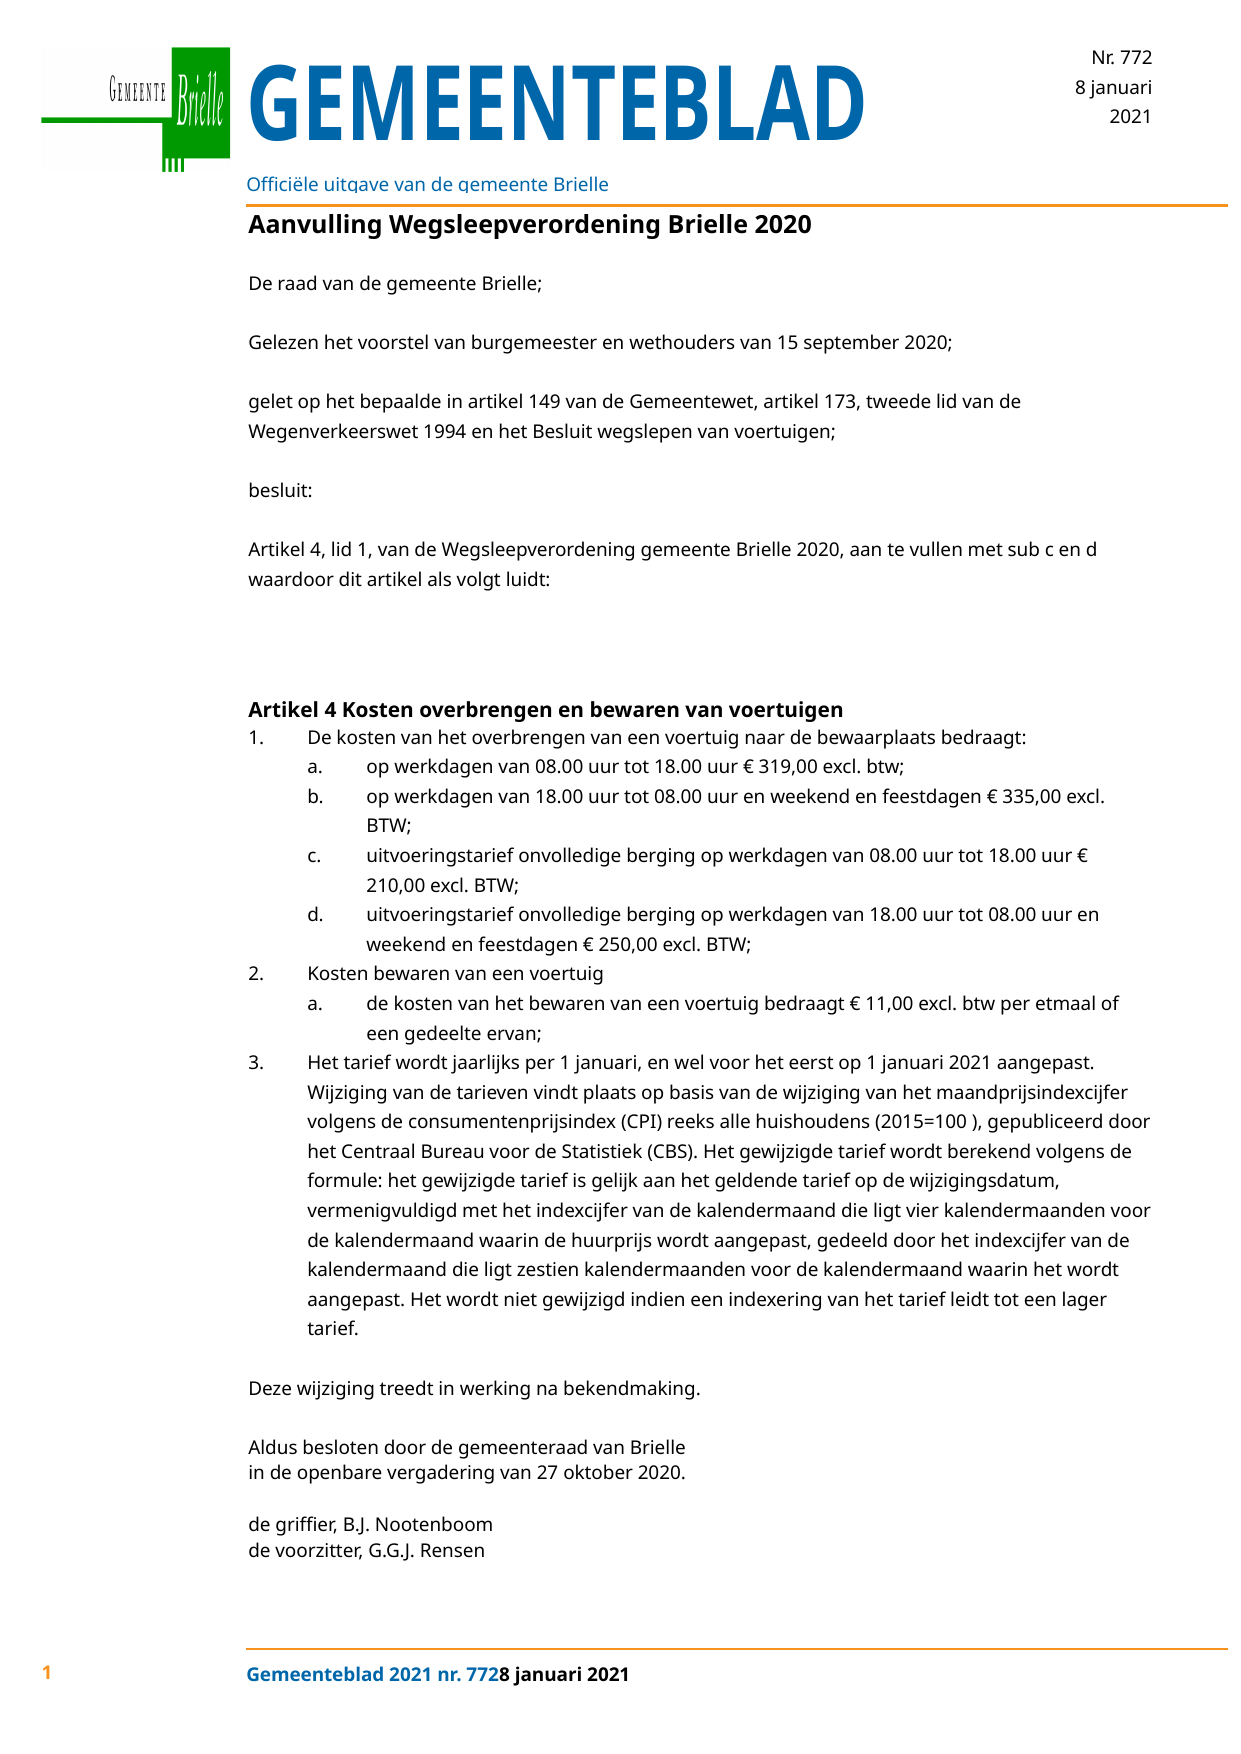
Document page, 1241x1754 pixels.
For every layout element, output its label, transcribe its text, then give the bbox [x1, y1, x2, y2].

list op werkdagen van 08.00 uur tot 18.00 uur € 319,00 excl. btw; [307, 753, 1152, 779]
list op werkdagen van 18.00 uur tot 08.00 uur en weekend en feestdagen € 335,00 excl. BTW; [307, 783, 1152, 838]
text Aldus besloten door de gemeenteraad van Brielle [248, 1434, 1152, 1459]
text gelet op het bepaalde in artikel 149 van de Gemeentewet, artikel 173, tweede lid van de Wegenverkeerswet 1994 en het Besluit wegslepen van voertuigen; [248, 389, 1152, 444]
text Deze wijziging treedt in werking na bekendmaking. [248, 1375, 1152, 1400]
text besluit: [248, 477, 1152, 503]
text Gelezen het voorstel van burgemeester en wethouders van 15 september 2020; [248, 329, 1152, 355]
list De kosten van het overbrengen van een voertuig naar de bewaarplaats bedraagt: [248, 724, 1152, 749]
text De raad van de gemeente Brielle; [248, 270, 1152, 296]
picture [41, 47, 231, 172]
list Het tarief wordt jaarlijks per 1 januari, en wel voor het eerst op 1 januari 2021 aangepast. Wijziging van de tarieven vindt plaats op basis van de wijziging van het maandprijsindexcijfer volgens de consumentenprijsindex (CPI) reeks alle huishoudens (2015=100 ), gepubliceerd door het Centraal Bureau voor de Statistiek (CBS). Het gewijzigde tarief wordt berekend volgens de formule: het gewijzigde tarief is gelijk aan het geldende tarief op de wijzigingsdatum, vermenigvuldigd met het indexcijfer van de kalendermaand die ligt vier kalendermaanden voor de kalendermaand waarin de huurprijs wordt aangepast, gedeeld door het indexcijfer van de kalendermaand die ligt zestien kalendermaanden voor de kalendermaand waarin het wordt aangepast. Het wordt niet gewijzigd indien een indexering van het tarief leidt tot een lager tarief. [248, 1049, 1152, 1341]
text Artikel 4 Kosten overbrengen en bewaren van voertuigen [248, 695, 1152, 724]
list Kosten bewaren van een voertuig [248, 961, 1152, 986]
text de voorzitter, G.G.J. Rensen [248, 1537, 1152, 1562]
list uitvoeringstarief onvolledige berging op werkdagen van 18.00 uur tot 08.00 uur en weekend en feestdagen € 250,00 excl. BTW; [307, 901, 1152, 957]
text Aanvulling Wegsleepverordening Brielle 2020 [248, 207, 1152, 241]
text Artikel 4, lid 1, van de Wegsleepverordening gemeente Brielle 2020, aan te vullen met sub c en d waardoor dit artikel als volgt luidt: [248, 537, 1152, 592]
text de griffier, B.J. Nootenboom [248, 1511, 1152, 1537]
text in de openbare vergadering van 27 oktober 2020. [248, 1459, 1152, 1485]
list uitvoeringstarief onvolledige berging op werkdagen van 08.00 uur tot 18.00 uur € 210,00 excl. BTW; [307, 842, 1152, 897]
list de kosten van het bewaren van een voertuig bedraagt € 11,00 excl. btw per etmaal of een gedeelte ervan; [307, 990, 1152, 1045]
